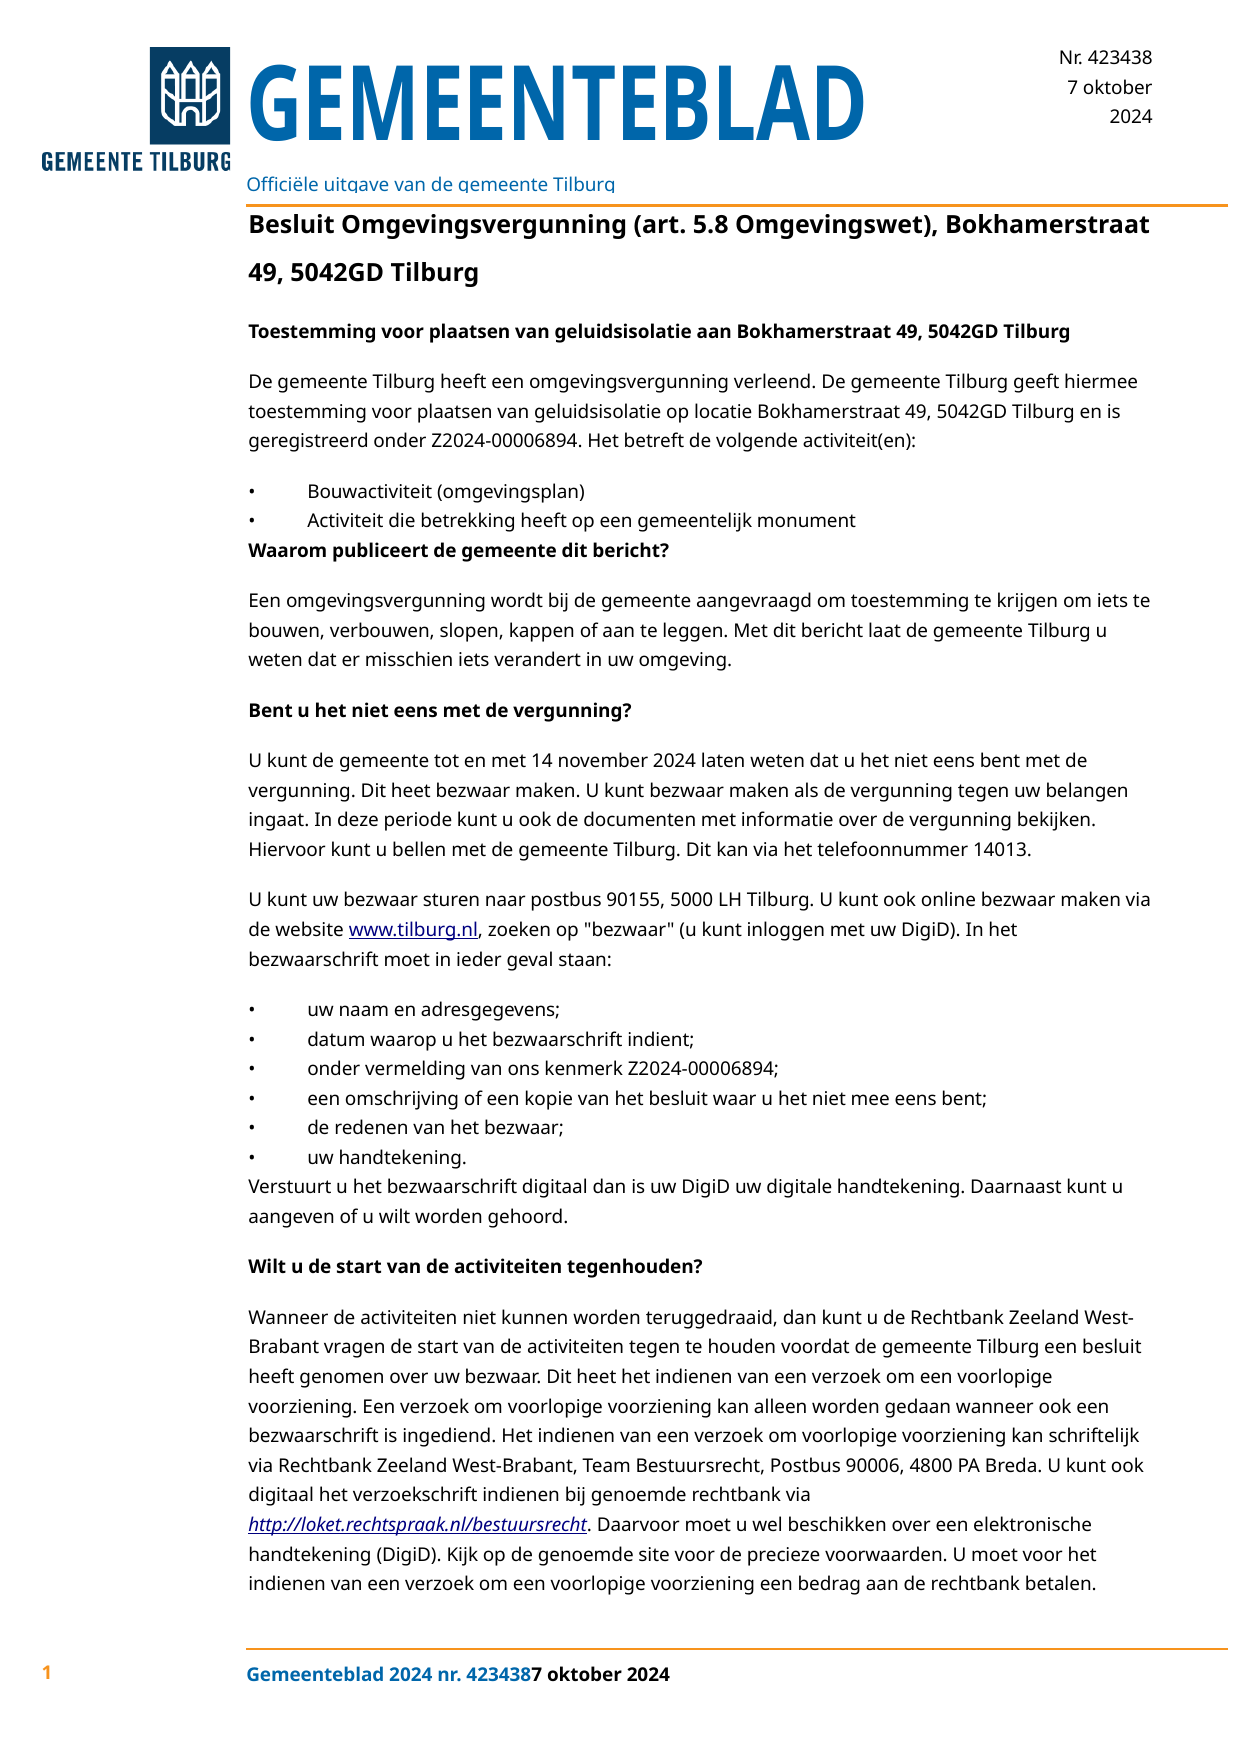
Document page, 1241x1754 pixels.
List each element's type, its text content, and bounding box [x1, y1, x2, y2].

list uw handtekening. [248, 1144, 1152, 1170]
text Bent u het niet eens met de vergunning? [248, 697, 1152, 723]
text De gemeente Tilburg heeft een omgevingsvergunning verleend. De gemeente Tilburg geeft hiermee toestemming voor plaatsen van geluidsisolatie op locatie Bokhamerstraat 49, 5042GD Tilburg en is geregistreerd onder Z2024-00006894. Het betreft de volgende activiteit(en): [248, 368, 1152, 453]
list datum waarop u het bezwaarschrift indient; [248, 1026, 1152, 1052]
list een omschrijving of een kopie van het besluit waar u het niet mee eens bent; [248, 1085, 1152, 1111]
text Wilt u de start van de activiteiten tegenhouden? [248, 1254, 1152, 1279]
list de redenen van het bezwaar; [248, 1114, 1152, 1140]
text Een omgevingsvergunning wordt bij de gemeente aangevraagd om toestemming te krijgen om iets te bouwen, verbouwen, slopen, kappen of aan te leggen. Met dit bericht laat de gemeente Tilburg u weten dat er misschien iets verandert in uw omgeving. [248, 587, 1152, 672]
picture [41, 47, 231, 172]
list uw naam en adresgegevens; [248, 996, 1152, 1022]
text Toestemming voor plaatsen van geluidsisolatie aan Bokhamerstraat 49, 5042GD Tilburg [248, 318, 1152, 344]
list Bouwactiviteit (omgevingsplan) [248, 478, 1152, 504]
list Activiteit die betrekking heeft op een gemeentelijk monument [248, 507, 1152, 533]
text Verstuurt u het bezwaarschrift digitaal dan is uw DigiD uw digitale handtekening. Daarnaast kunt u aangeven of u wilt worden gehoord. [248, 1174, 1152, 1229]
text U kunt de gemeente tot en met 14 november 2024 laten weten dat u het niet eens bent met de vergunning. Dit heet bezwaar maken. U kunt bezwaar maken als de vergunning tegen uw belangen ingaat. In deze periode kunt u ook de documenten met informatie over de vergunning bekijken. Hiervoor kunt u bellen met de gemeente Tilburg. Dit kan via het telefoonnummer 14013. [248, 747, 1152, 862]
text Waarom publiceert de gemeente dit bericht? [248, 537, 1152, 563]
text Wanneer de activiteiten niet kunnen worden teruggedraaid, dan kunt u de Rechtbank Zeeland West-Brabant vragen de start van de activiteiten tegen te houden voordat de gemeente Tilburg een besluit heeft genomen over uw bezwaar. Dit heet het indienen van een verzoek om een voorlopige voorziening. Een verzoek om voorlopige voorziening kan alleen worden gedaan wanneer ook een bezwaarschrift is ingediend. Het indienen van een verzoek om voorlopige voorziening kan schriftelijk via Rechtbank Zeeland West-Brabant, Team Bestuursrecht, Postbus 90006, 4800 PA Breda. U kunt ook digitaal het verzoekschrift indienen bij genoemde rechtbank via http://loket.rechtspraak.nl/bestuursrecht. Daarvoor moet u wel beschikken over een elektronische handtekening (DigiD). Kijk op de genoemde site voor de precieze voorwaarden. U moet voor het indienen van een verzoek om een voorlopige voorziening een bedrag aan de rechtbank betalen. [248, 1304, 1152, 1596]
text Besluit Omgevingsvergunning (art. 5.8 Omgevingswet), Bokhamerstraat 49, 5042GD Tilburg [248, 207, 1152, 288]
text U kunt uw bezwaar sturen naar postbus 90155, 5000 LH Tilburg. U kunt ook online bezwaar maken via de website www.tilburg.nl, zoeken op "bezwaar" (u kunt inloggen met uw DigiD). In het bezwaarschrift moet in ieder geval staan: [248, 887, 1152, 972]
list onder vermelding van ons kenmerk Z2024-00006894; [248, 1055, 1152, 1081]
